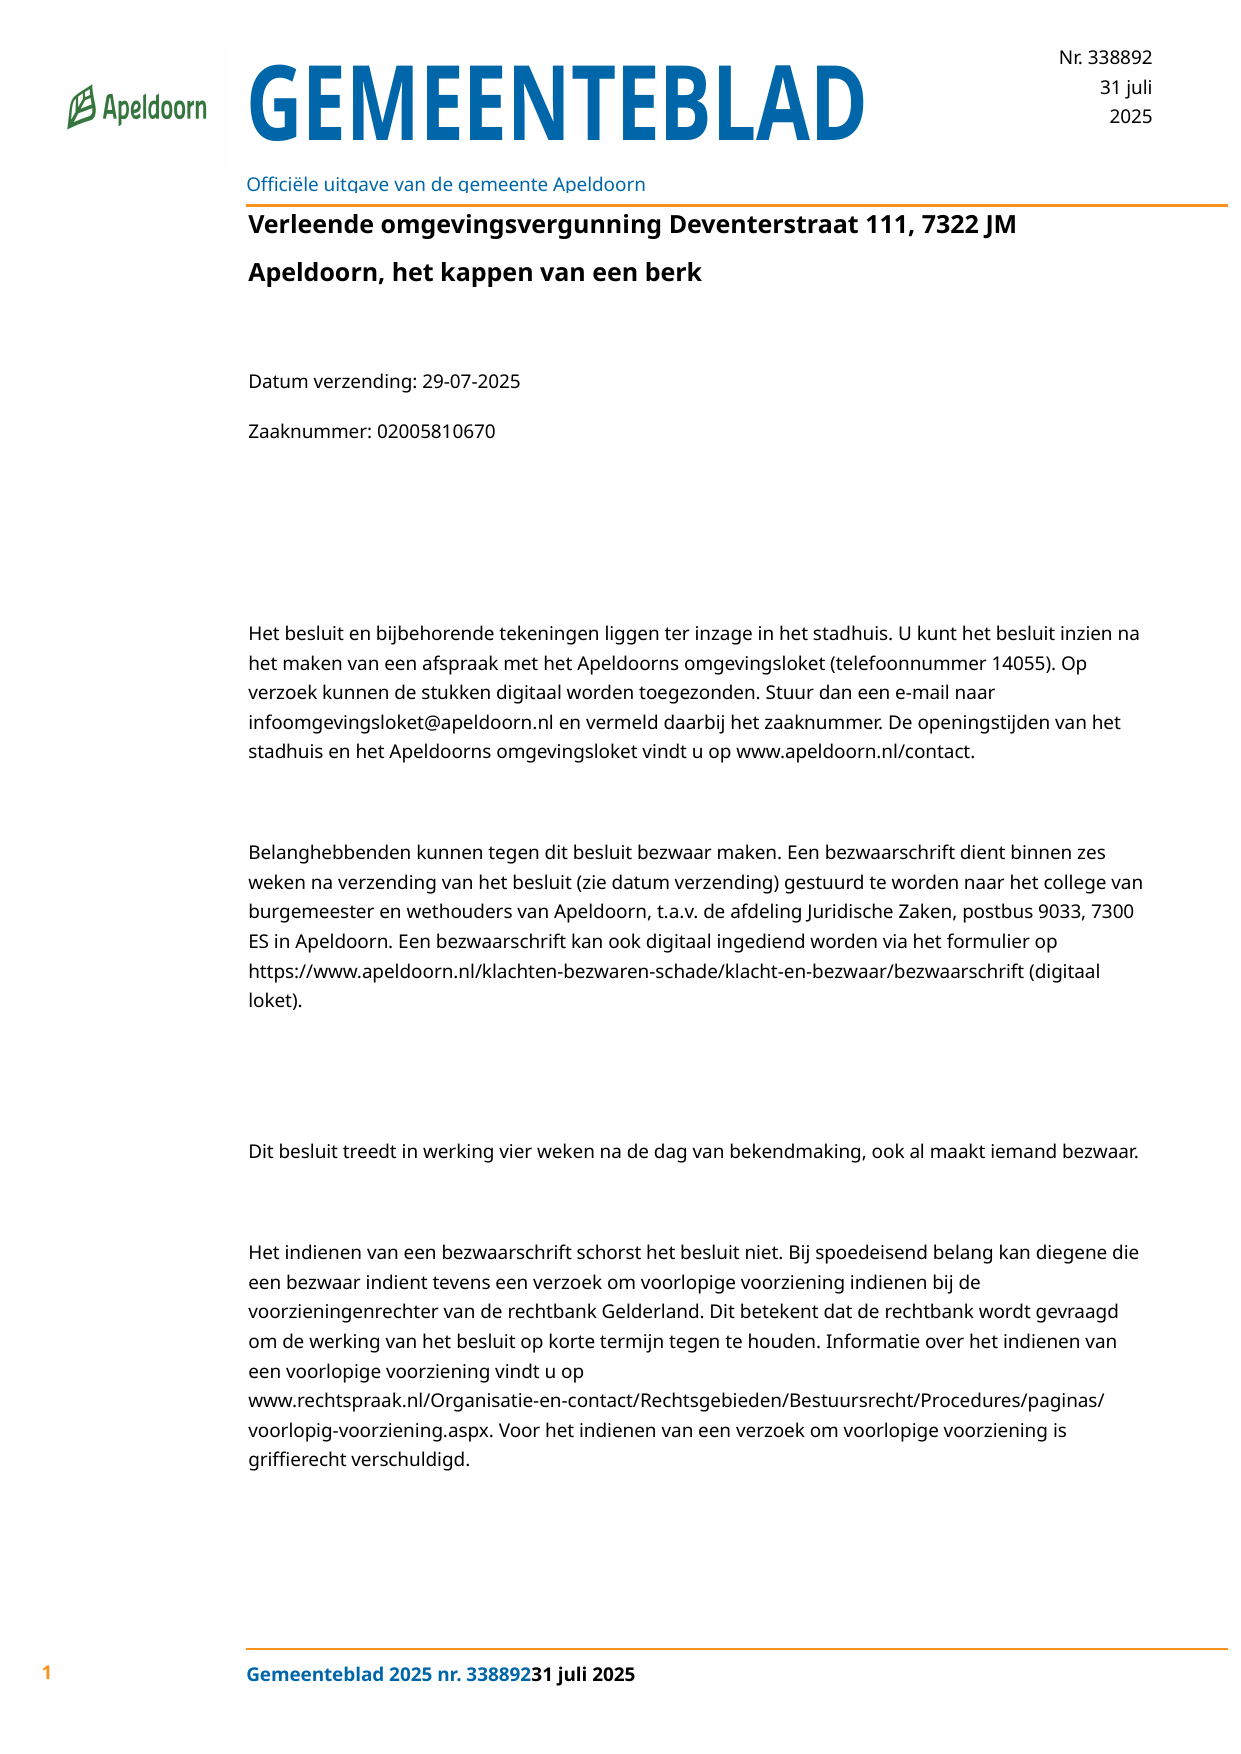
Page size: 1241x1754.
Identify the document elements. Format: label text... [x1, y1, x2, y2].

text Belanghebbenden kunnen tegen dit besluit bezwaar maken. Een bezwaarschrift dient binnen zes weken na verzending van het besluit (zie datum verzending) gestuurd te worden naar het college van burgemeester en wethouders van Apeldoorn, t.a.v. de afdeling Juridische Zaken, postbus 9033, 7300 ES in Apeldoorn. Een bezwaarschrift kan ook digitaal ingediend worden via het formulier op https://www.apeldoorn.nl/klachten-bezwaren-schade/klacht-en-bezwaar/bezwaarschrift (digitaal loket). [248, 839, 1152, 1013]
text Zaaknummer: 02005810670 [248, 419, 1152, 444]
text Datum verzending: 29-07-2025 [248, 368, 1152, 394]
text Het indienen van een bezwaarschrift schorst het besluit niet. Bij spoedeisend belang kan diegene die een bezwaar indient tevens een verzoek om voorlopige voorziening indienen bij de voorzieningenrechter van de rechtbank Gelderland. Dit betekent dat de rechtbank wordt gevraagd om de werking van het besluit op korte termijn tegen te houden. Informatie over het indienen van een voorlopige voorziening vindt u op www.rechtspraak.nl/Organisatie-en-contact/Rechtsgebieden/Bestuursrecht/Procedures/paginas/voorlopig-voorziening.aspx. Voor het indienen van een verzoek om voorlopige voorziening is griffierecht verschuldigd. [248, 1239, 1152, 1472]
picture [41, 47, 231, 172]
text Dit besluit treedt in werking vier weken na de dag van bekendmaking, ook al maakt iemand bezwaar. [248, 1139, 1152, 1164]
text Verleende omgevingsvergunning Deventerstraat 111, 7322 JM Apeldoorn, het kappen van een berk [248, 207, 1152, 288]
text Het besluit en bijbehorende tekeningen liggen ter inzage in het stadhuis. U kunt het besluit inzien na het maken van een afspraak met het Apeldoorns omgevingsloket (telefoonnummer 14055). Op verzoek kunnen de stukken digitaal worden toegezonden. Stuur dan een e-mail naar infoomgevingsloket@apeldoorn.nl en vermeld daarbij het zaaknummer. De openingstijden van het stadhuis en het Apeldoorns omgevingsloket vindt u op www.apeldoorn.nl/contact. [248, 620, 1152, 764]
